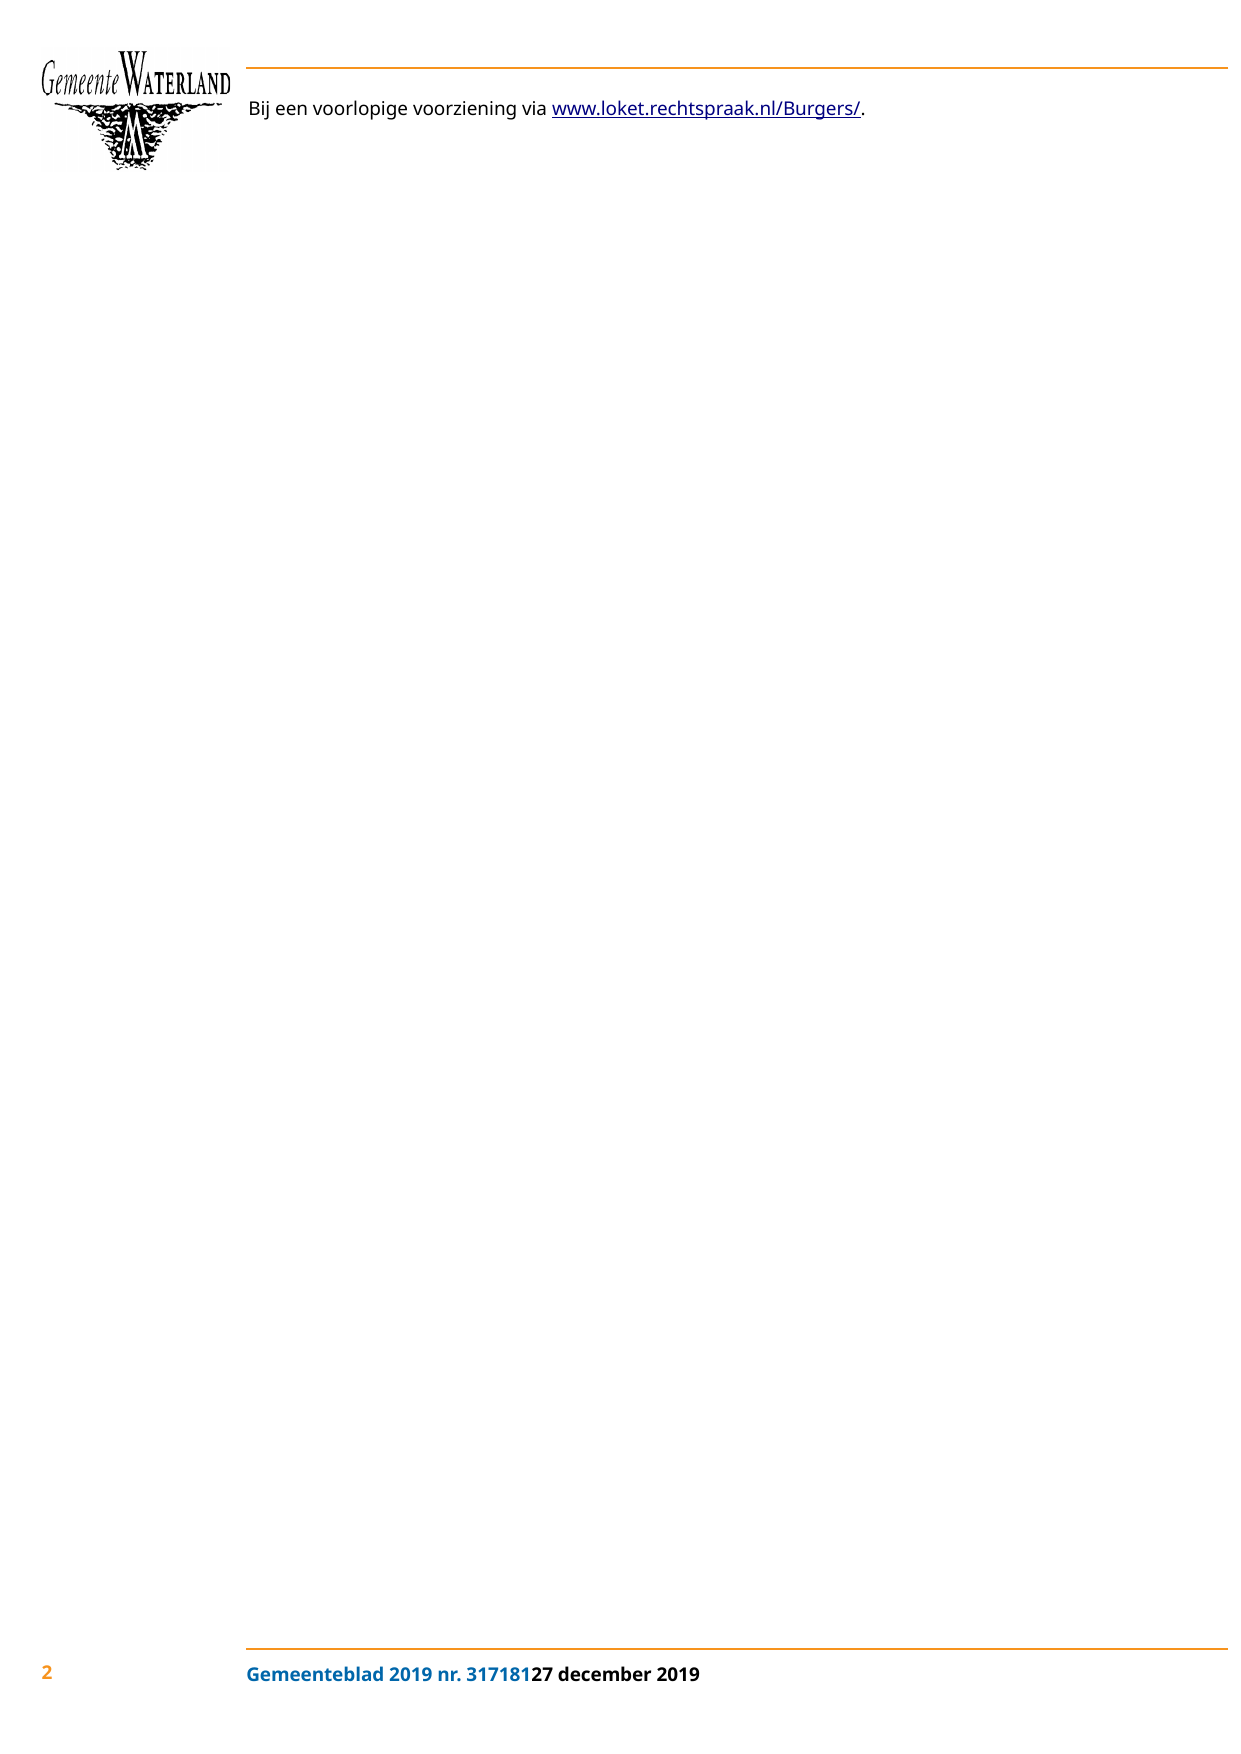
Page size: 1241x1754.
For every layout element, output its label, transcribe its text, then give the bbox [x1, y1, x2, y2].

picture [41, 47, 231, 172]
text Bij een voorlopige voorziening via www.loket.rechtspraak.nl/Burgers/. [248, 95, 1152, 121]
